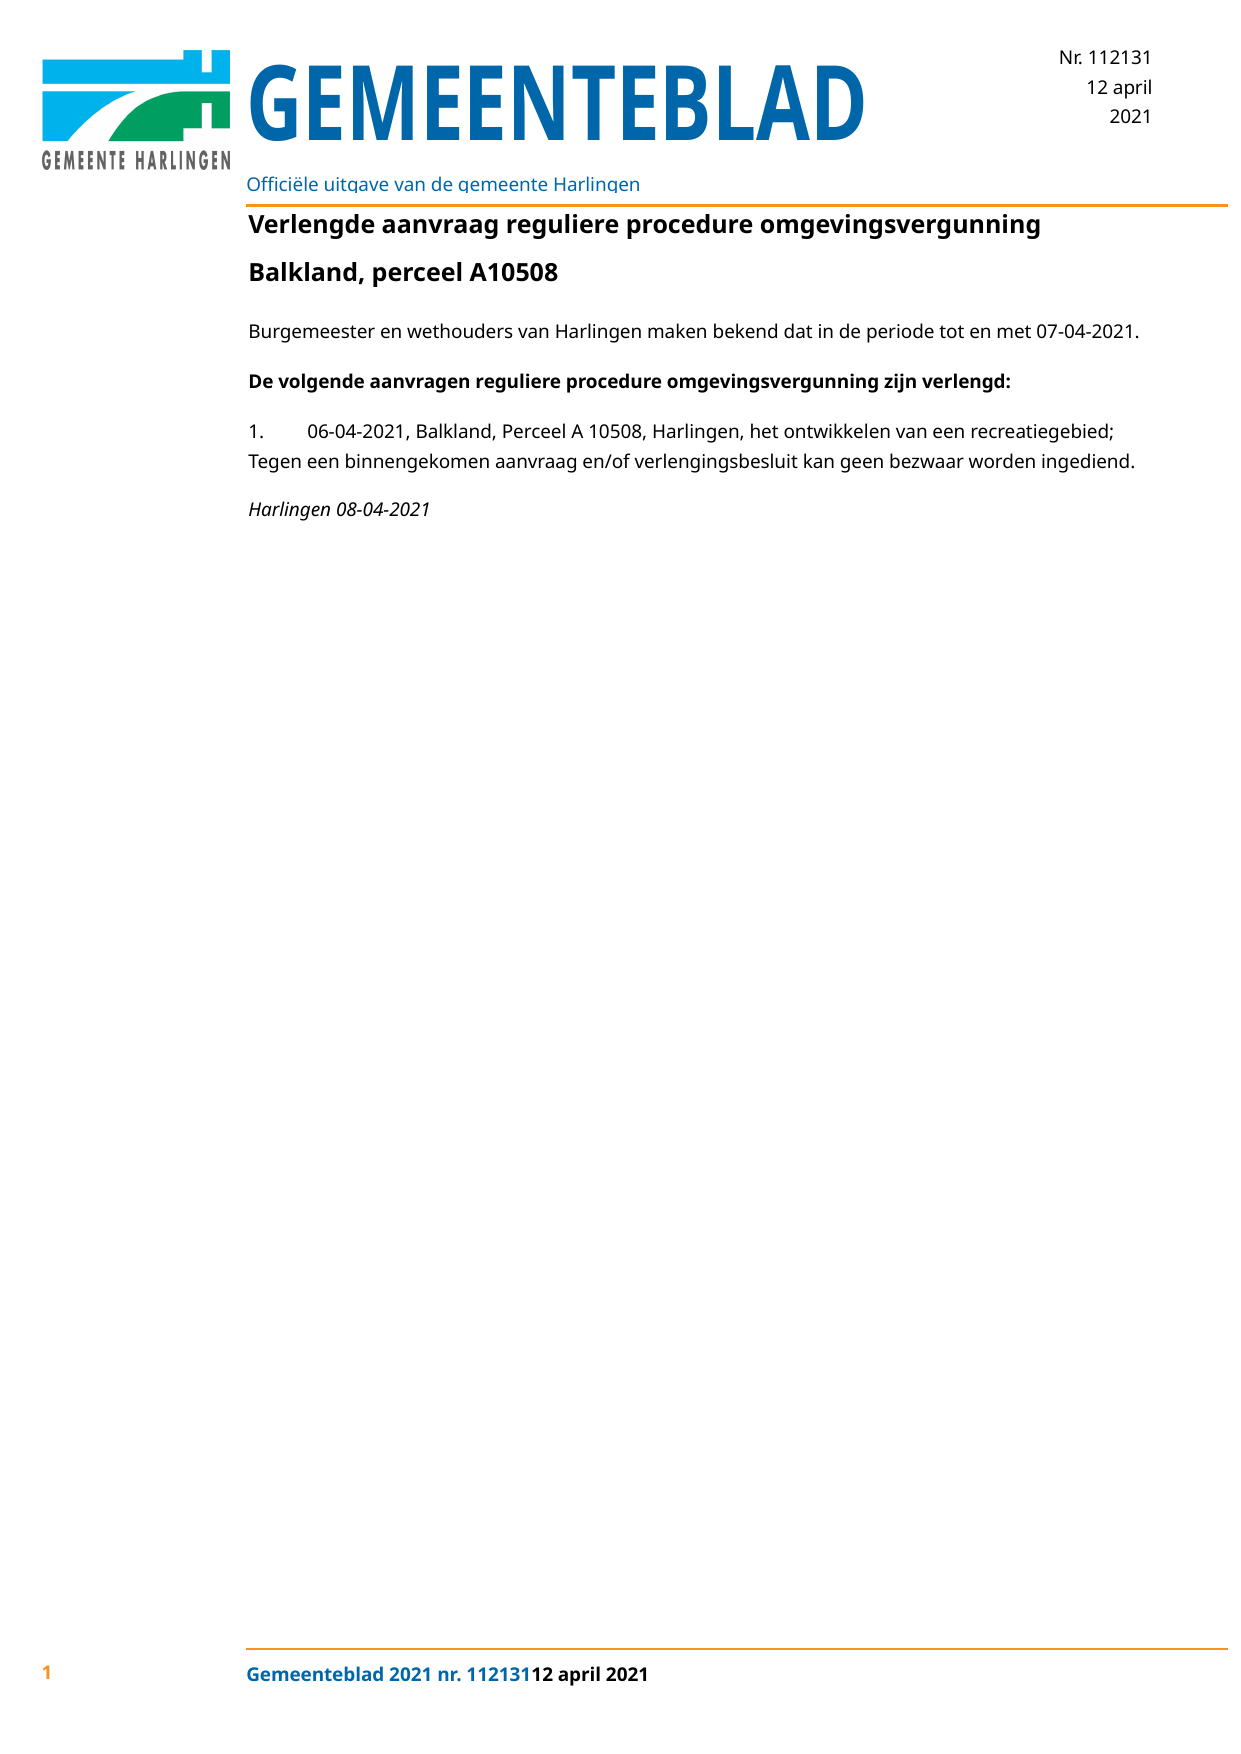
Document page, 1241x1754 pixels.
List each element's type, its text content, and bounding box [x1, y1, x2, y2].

text Burgemeester en wethouders van Harlingen maken bekend dat in de periode tot en met 07-04-2021. [248, 318, 1152, 344]
list 06-04-2021, Balkland, Perceel A 10508, Harlingen, het ontwikkelen van een recreatiegebied; [248, 419, 1152, 444]
text Tegen een binnengekomen aanvraag en/of verlengingsbesluit kan geen bezwaar worden ingediend. [248, 448, 1152, 474]
text De volgende aanvragen reguliere procedure omgevingsvergunning zijn verlengd: [248, 368, 1152, 394]
text Verlengde aanvraag reguliere procedure omgevingsvergunning Balkland, perceel A10508 [248, 207, 1152, 288]
text Harlingen 08-04-2021 [248, 496, 1152, 522]
picture [41, 47, 231, 172]
